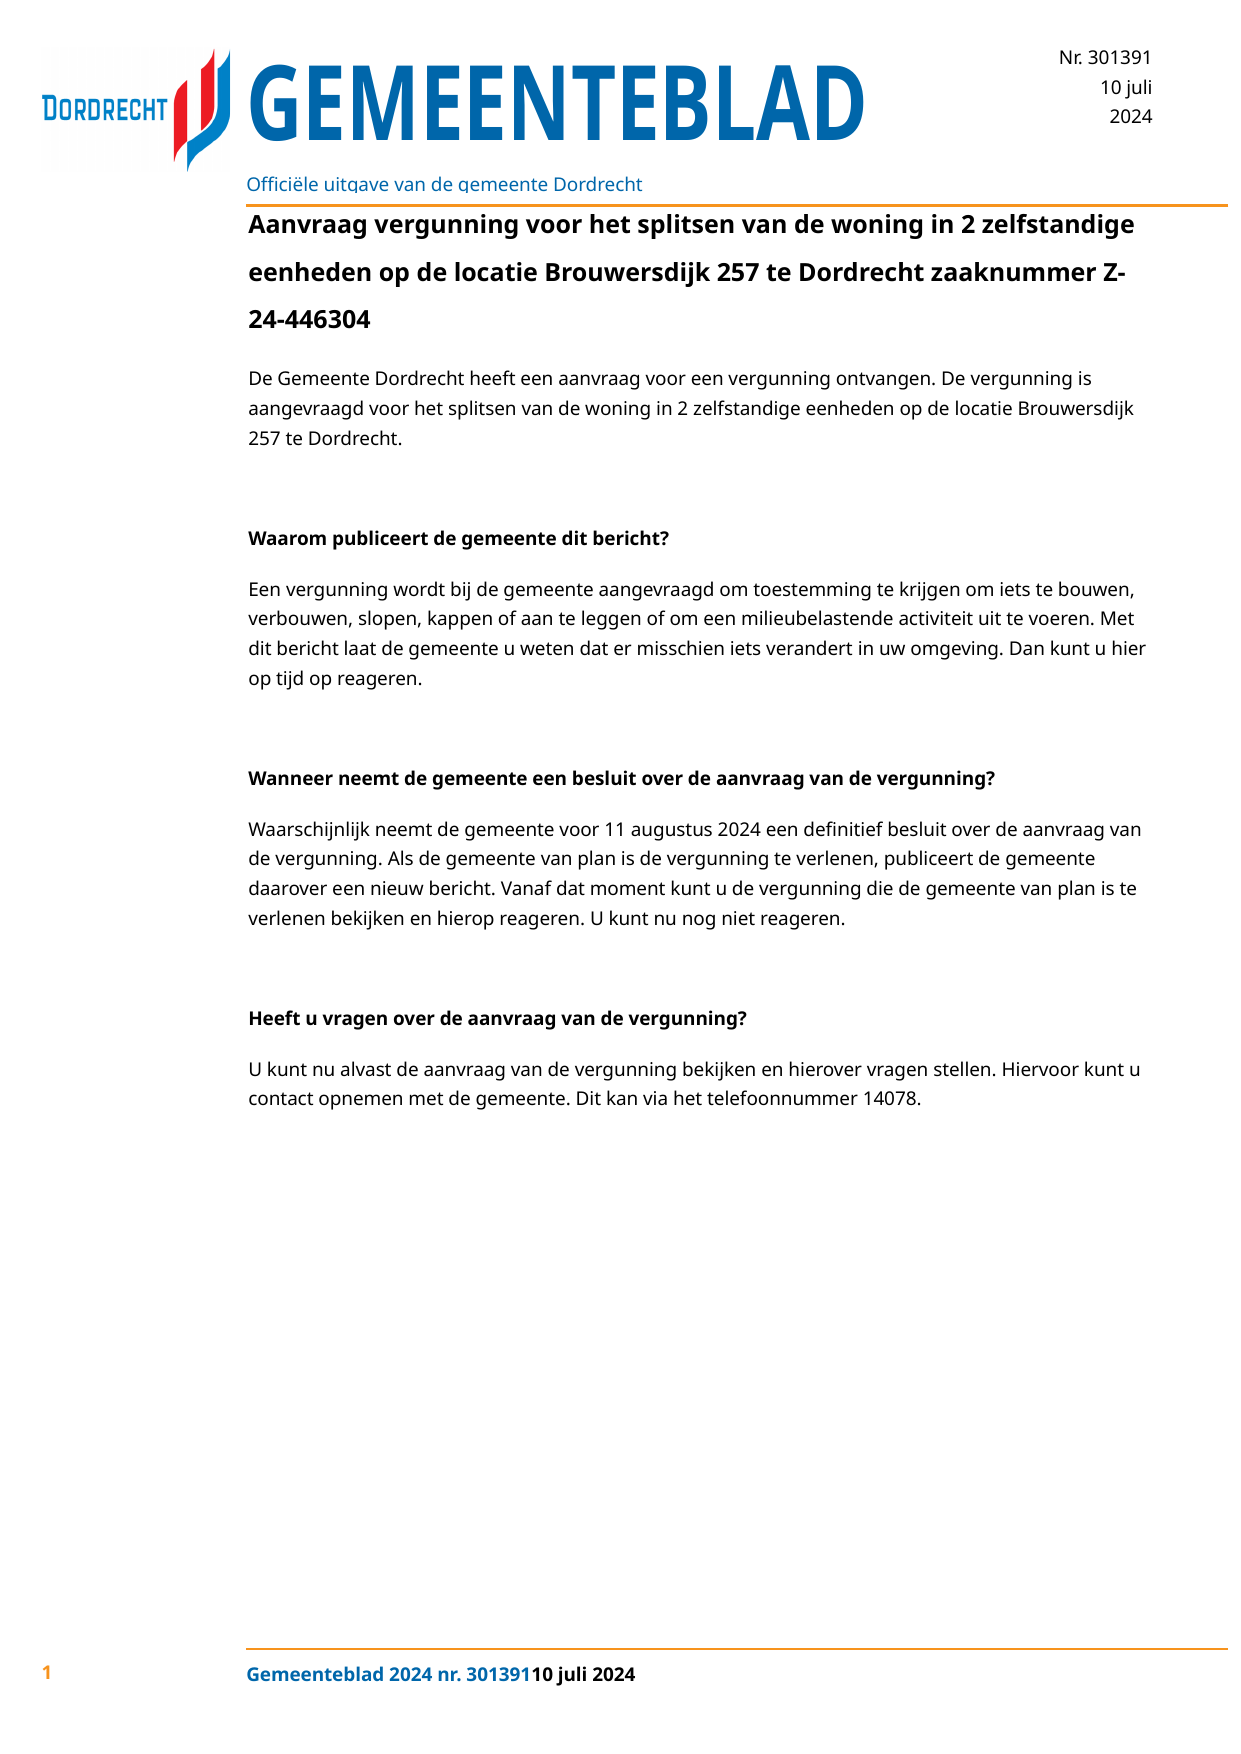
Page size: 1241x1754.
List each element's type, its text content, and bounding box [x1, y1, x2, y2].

text U kunt nu alvast de aanvraag van de vergunning bekijken en hierover vragen stellen. Hiervoor kunt u contact opnemen met de gemeente. Dit kan via het telefoonnummer 14078. [248, 1056, 1152, 1111]
text Wanneer neemt de gemeente een besluit over de aanvraag van de vergunning? [248, 766, 1152, 791]
text Een vergunning wordt bij de gemeente aangevraagd om toestemming te krijgen om iets te bouwen, verbouwen, slopen, kappen of aan te leggen of om een milieubelastende activiteit uit te voeren. Met dit bericht laat de gemeente u weten dat er misschien iets verandert in uw omgeving. Dan kunt u hier op tijd op reageren. [248, 576, 1152, 690]
text Heeft u vragen over de aanvraag van de vergunning? [248, 1006, 1152, 1031]
text Waarschijnlijk neemt de gemeente voor 11 augustus 2024 een definitief besluit over de aanvraag van de vergunning. Als de gemeente van plan is de vergunning te verlenen, publiceert de gemeente daarover een nieuw bericht. Vanaf dat moment kunt u de vergunning die de gemeente van plan is te verlenen bekijken en hierop reageren. U kunt nu nog niet reageren. [248, 816, 1152, 930]
picture [41, 47, 231, 172]
text Aanvraag vergunning voor het splitsen van de woning in 2 zelfstandige eenheden op de locatie Brouwersdijk 257 te Dordrecht zaaknummer Z-24-446304 [248, 207, 1152, 336]
text Waarom publiceert de gemeente dit bericht? [248, 526, 1152, 551]
text De Gemeente Dordrecht heeft een aanvraag voor een vergunning ontvangen. De vergunning is aangevraagd voor het splitsen van de woning in 2 zelfstandige eenheden op de locatie Brouwersdijk 257 te Dordrecht. [248, 366, 1152, 450]
